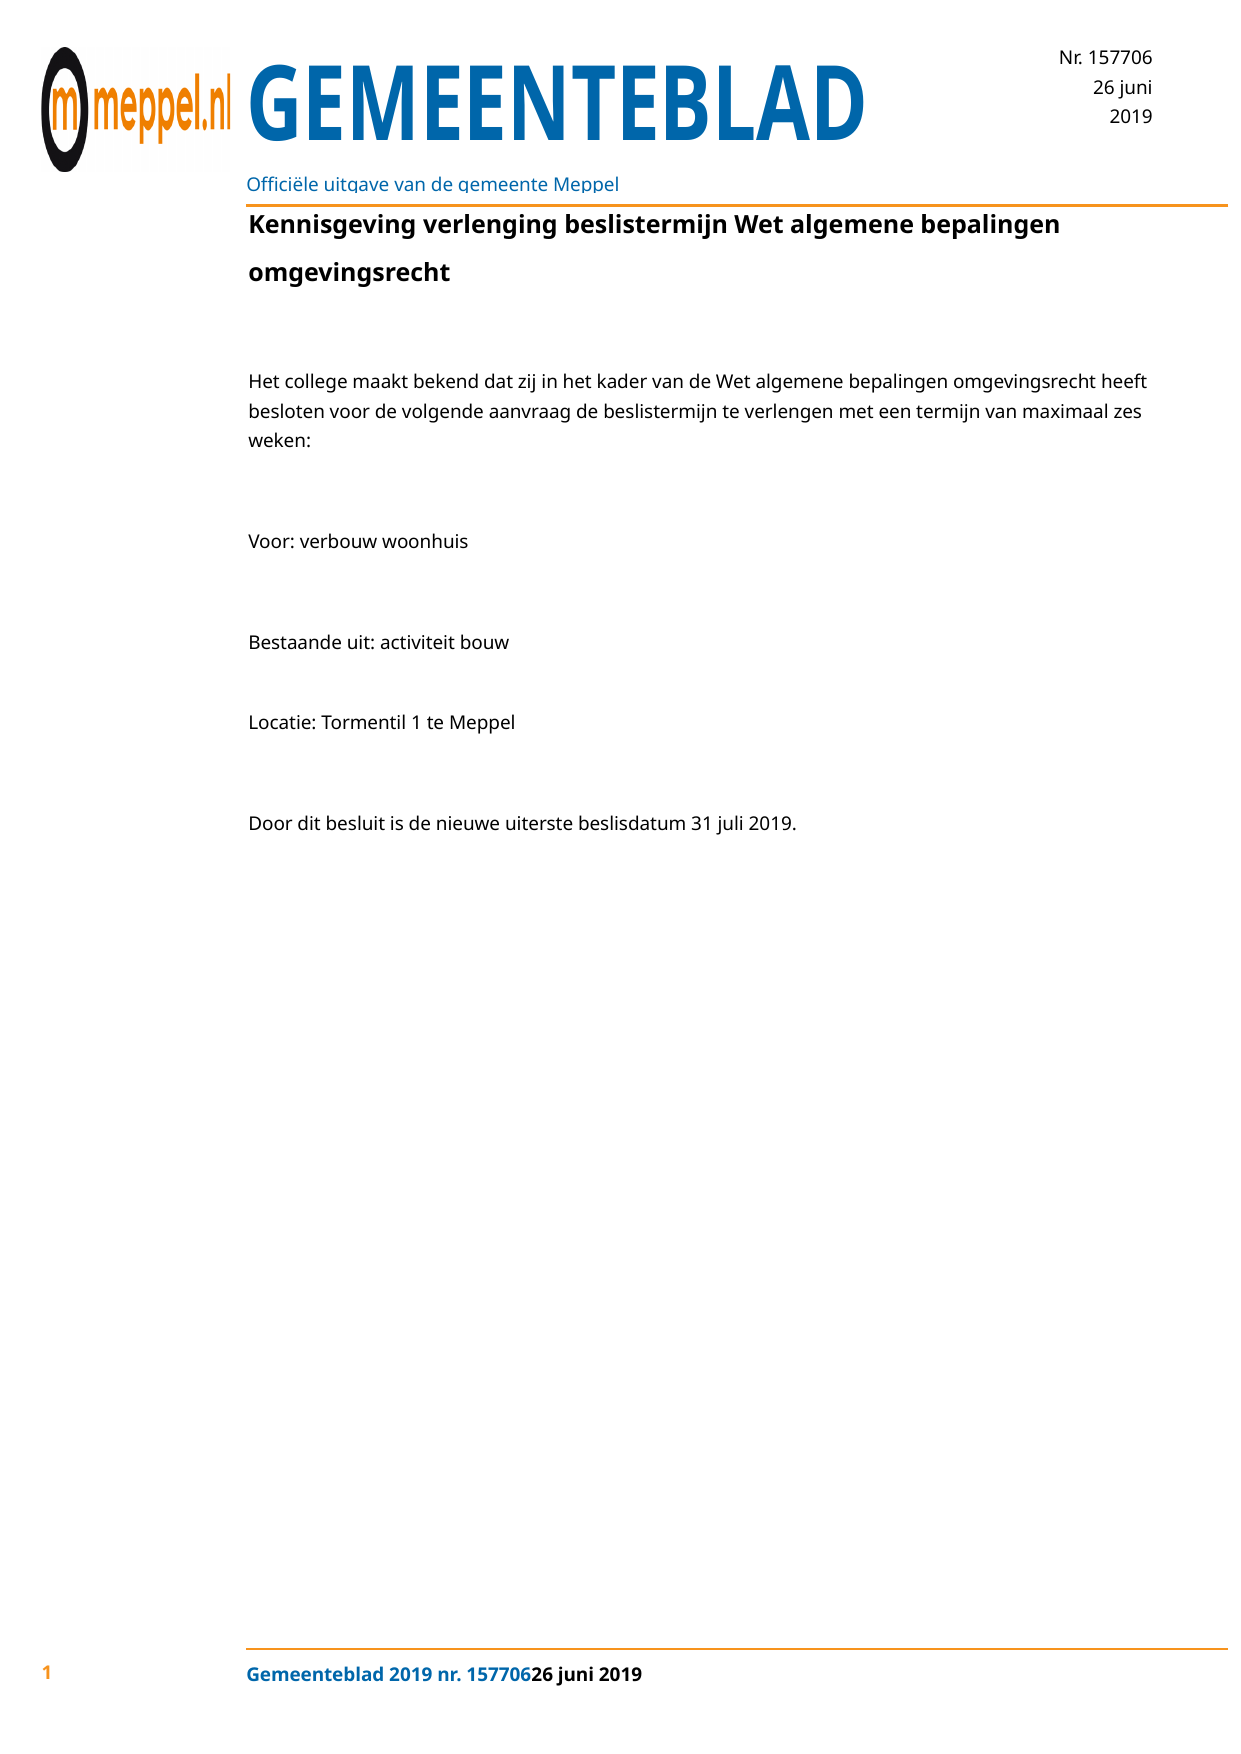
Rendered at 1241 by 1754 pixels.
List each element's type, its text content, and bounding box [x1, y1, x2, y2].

text Voor: verbouw woonhuis [248, 528, 1152, 554]
text Het college maakt bekend dat zij in het kader van de Wet algemene bepalingen omgevingsrecht heeft besloten voor de volgende aanvraag de beslistermijn te verlengen met een termijn van maximaal zes weken: [248, 368, 1152, 453]
text Bestaande uit: activiteit bouw [248, 629, 1152, 655]
text Kennisgeving verlenging beslistermijn Wet algemene bepalingen omgevingsrecht [248, 207, 1152, 288]
text Door dit besluit is de nieuwe uiterste beslisdatum 31 juli 2019. [248, 810, 1152, 836]
picture [41, 47, 231, 172]
text Locatie: Tormentil 1 te Meppel [248, 709, 1152, 735]
